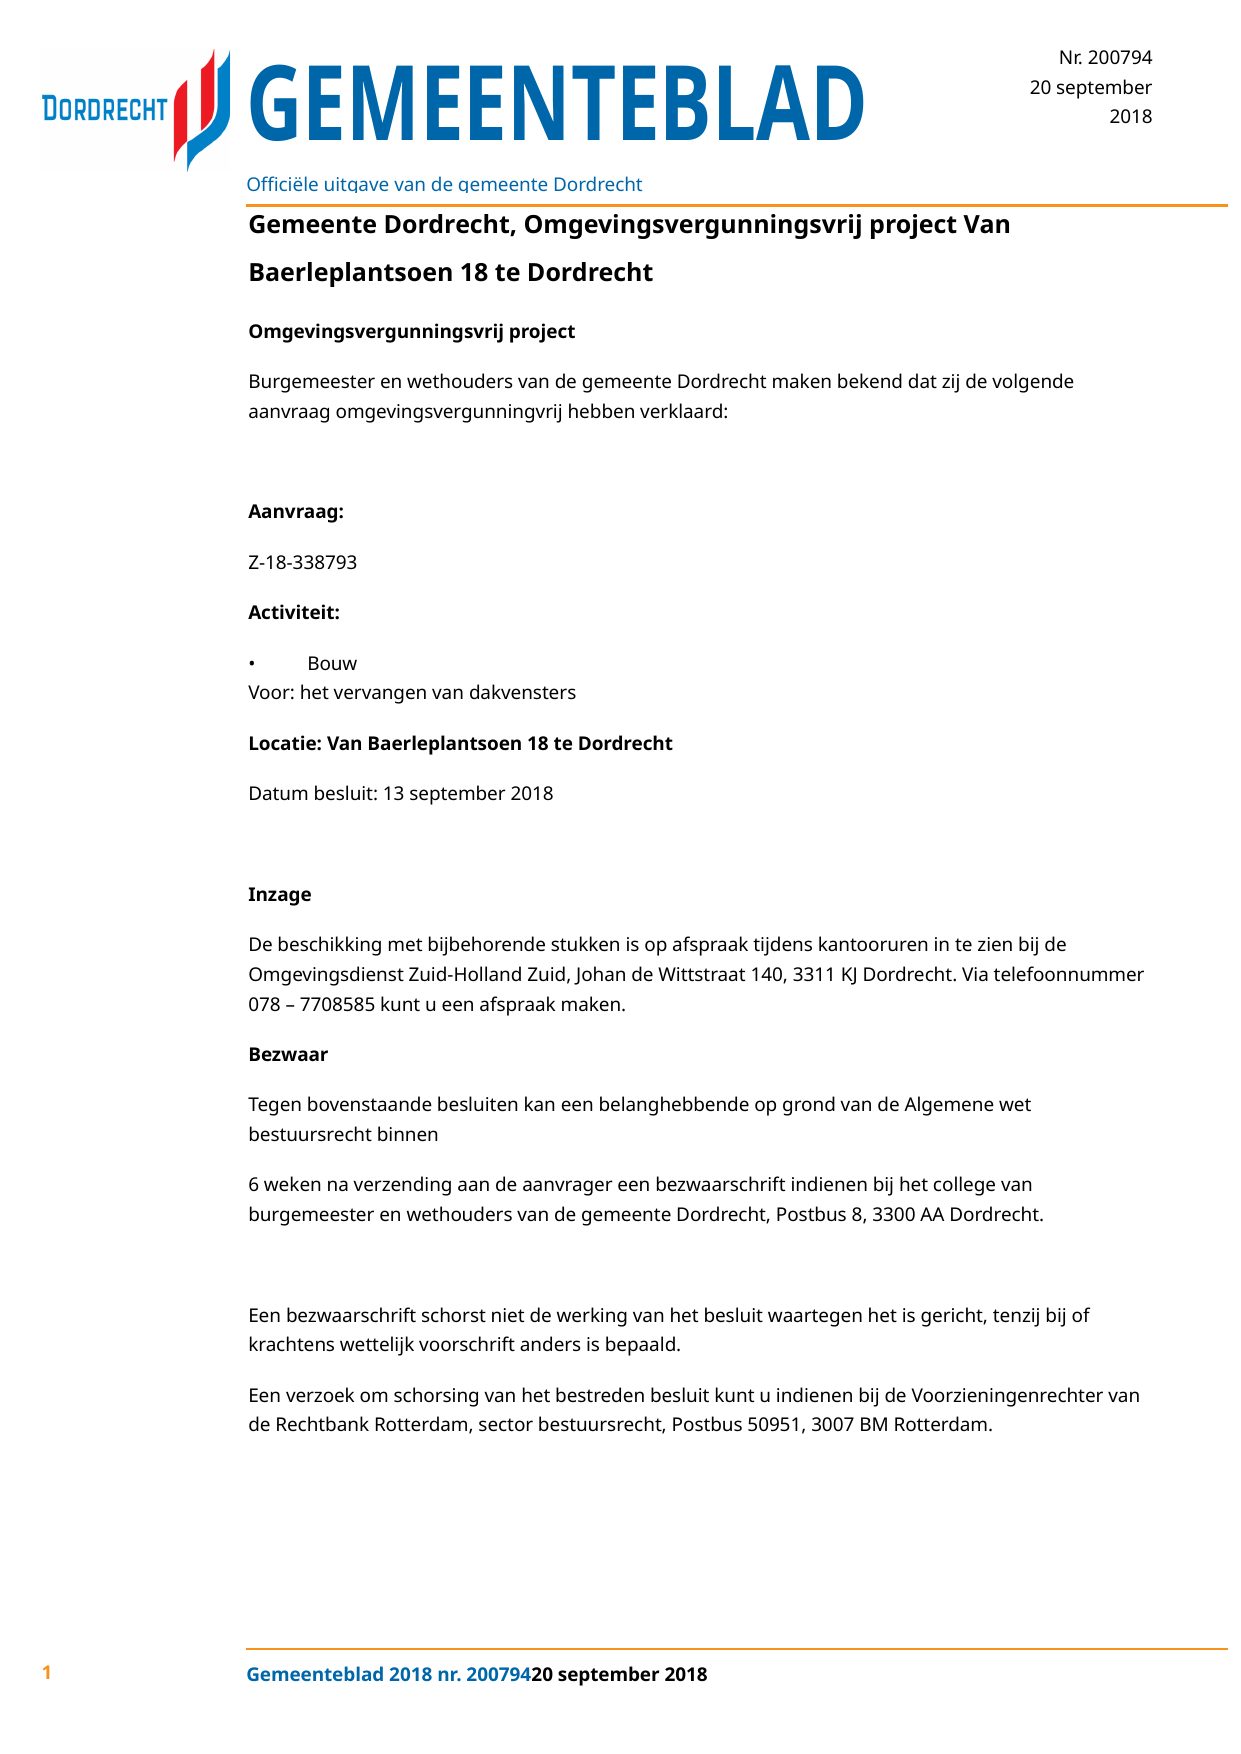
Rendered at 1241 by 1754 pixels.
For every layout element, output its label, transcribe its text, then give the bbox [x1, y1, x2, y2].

text Bezwaar [248, 1041, 1152, 1067]
text Een bezwaarschrift schorst niet de werking van het besluit waartegen het is gericht, tenzij bij of krachtens wettelijk voorschrift anders is bepaald. [248, 1302, 1152, 1357]
text 6 weken na verzending aan de aanvrager een bezwaarschrift indienen bij het college van burgemeester en wethouders van de gemeente Dordrecht, Postbus 8, 3300 AA Dordrecht. [248, 1172, 1152, 1227]
text Een verzoek om schorsing van het bestreden besluit kunt u indienen bij de Voorzieningenrechter van de Rechtbank Rotterdam, sector bestuursrecht, Postbus 50951, 3007 BM Rotterdam. [248, 1382, 1152, 1437]
text Inzage [248, 881, 1152, 907]
text Locatie: Van Baerleplantsoen 18 te Dordrecht [248, 730, 1152, 756]
picture [41, 47, 231, 172]
text Activiteit: [248, 599, 1152, 625]
text Omgevingsvergunningsvrij project [248, 318, 1152, 344]
text Z-18-338793 [248, 549, 1152, 575]
text De beschikking met bijbehorende stukken is op afspraak tijdens kantooruren in te zien bij de Omgevingsdienst Zuid-Holland Zuid, Johan de Wittstraat 140, 3311 KJ Dordrecht. Via telefoonnummer 078 – 7708585 kunt u een afspraak maken. [248, 932, 1152, 1017]
text Datum besluit: 13 september 2018 [248, 780, 1152, 806]
text Burgemeester en wethouders van de gemeente Dordrecht maken bekend dat zij de volgende aanvraag omgevingsvergunningvrij hebben verklaard: [248, 368, 1152, 424]
list Bouw [248, 650, 1152, 676]
text Voor: het vervangen van dakvensters [248, 679, 1152, 705]
text Gemeente Dordrecht, Omgevingsvergunningsvrij project Van Baerleplantsoen 18 te Dordrecht [248, 207, 1152, 288]
text Aanvraag: [248, 499, 1152, 524]
text Tegen bovenstaande besluiten kan een belanghebbende op grond van de Algemene wet bestuursrecht binnen [248, 1092, 1152, 1147]
